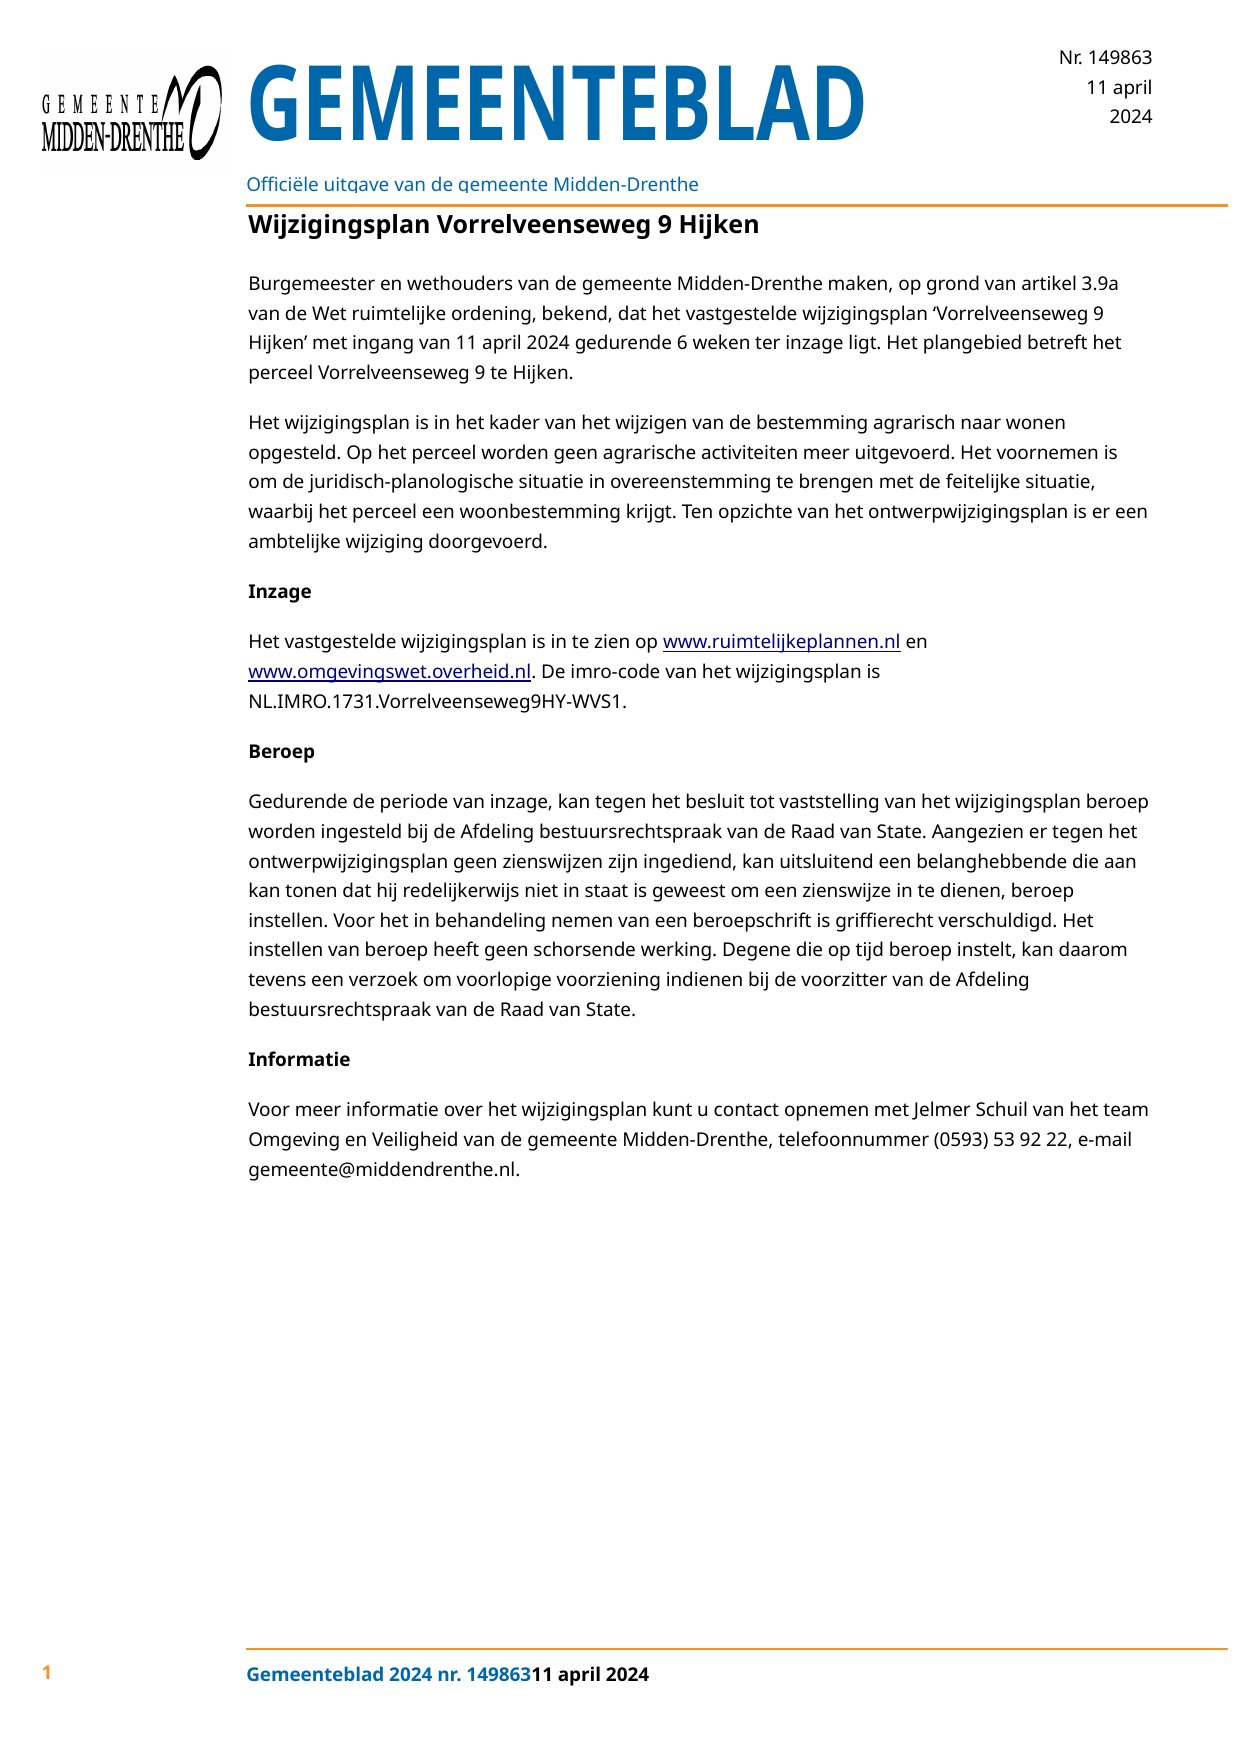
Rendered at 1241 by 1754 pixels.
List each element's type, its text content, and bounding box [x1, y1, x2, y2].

text Inzage [248, 578, 1152, 604]
text Informatie [248, 1046, 1152, 1072]
picture [41, 47, 231, 172]
text Beroep [248, 738, 1152, 764]
text Gedurende de periode van inzage, kan tegen het besluit tot vaststelling van het wijzigingsplan beroep worden ingesteld bij de Afdeling bestuursrechtspraak van de Raad van State. Aangezien er tegen het ontwerpwijzigingsplan geen zienswijzen zijn ingediend, kan uitsluitend een belanghebbende die aan kan tonen dat hij redelijkerwijs niet in staat is geweest om een zienswijze in te dienen, beroep instellen. Voor het in behandeling nemen van een beroepschrift is griffierecht verschuldigd. Het instellen van beroep heeft geen schorsende werking. Degene die op tijd beroep instelt, kan daarom tevens een verzoek om voorlopige voorziening indienen bij de voorzitter van de Afdeling bestuursrechtspraak van de Raad van State. [248, 789, 1152, 1021]
text Wijzigingsplan Vorrelveenseweg 9 Hijken [248, 207, 1152, 241]
text Het vastgestelde wijzigingsplan is in te zien op www.ruimtelijkeplannen.nl en www.omgevingswet.overheid.nl. De imro-code van het wijzigingsplan is NL.IMRO.1731.Vorrelveenseweg9HY-WVS1. [248, 629, 1152, 713]
text Het wijzigingsplan is in het kader van het wijzigen van de bestemming agrarisch naar wonen opgesteld. Op het perceel worden geen agrarische activiteiten meer uitgevoerd. Het voornemen is om de juridisch-planologische situatie in overeenstemming te brengen met de feitelijke situatie, waarbij het perceel een woonbestemming krijgt. Ten opzichte van het ontwerpwijzigingsplan is er een ambtelijke wijziging doorgevoerd. [248, 409, 1152, 553]
text Voor meer informatie over het wijzigingsplan kunt u contact opnemen met Jelmer Schuil van het team Omgeving en Veiligheid van de gemeente Midden-Drenthe, telefoonnummer (0593) 53 92 22, e-mail gemeente@middendrenthe.nl. [248, 1097, 1152, 1181]
text Burgemeester en wethouders van de gemeente Midden-Drenthe maken, op grond van artikel 3.9a van de Wet ruimtelijke ordening, bekend, dat het vastgestelde wijzigingsplan ‘Vorrelveenseweg 9 Hijken’ met ingang van 11 april 2024 gedurende 6 weken ter inzage ligt. Het plangebied betreft het perceel Vorrelveenseweg 9 te Hijken. [248, 270, 1152, 385]
